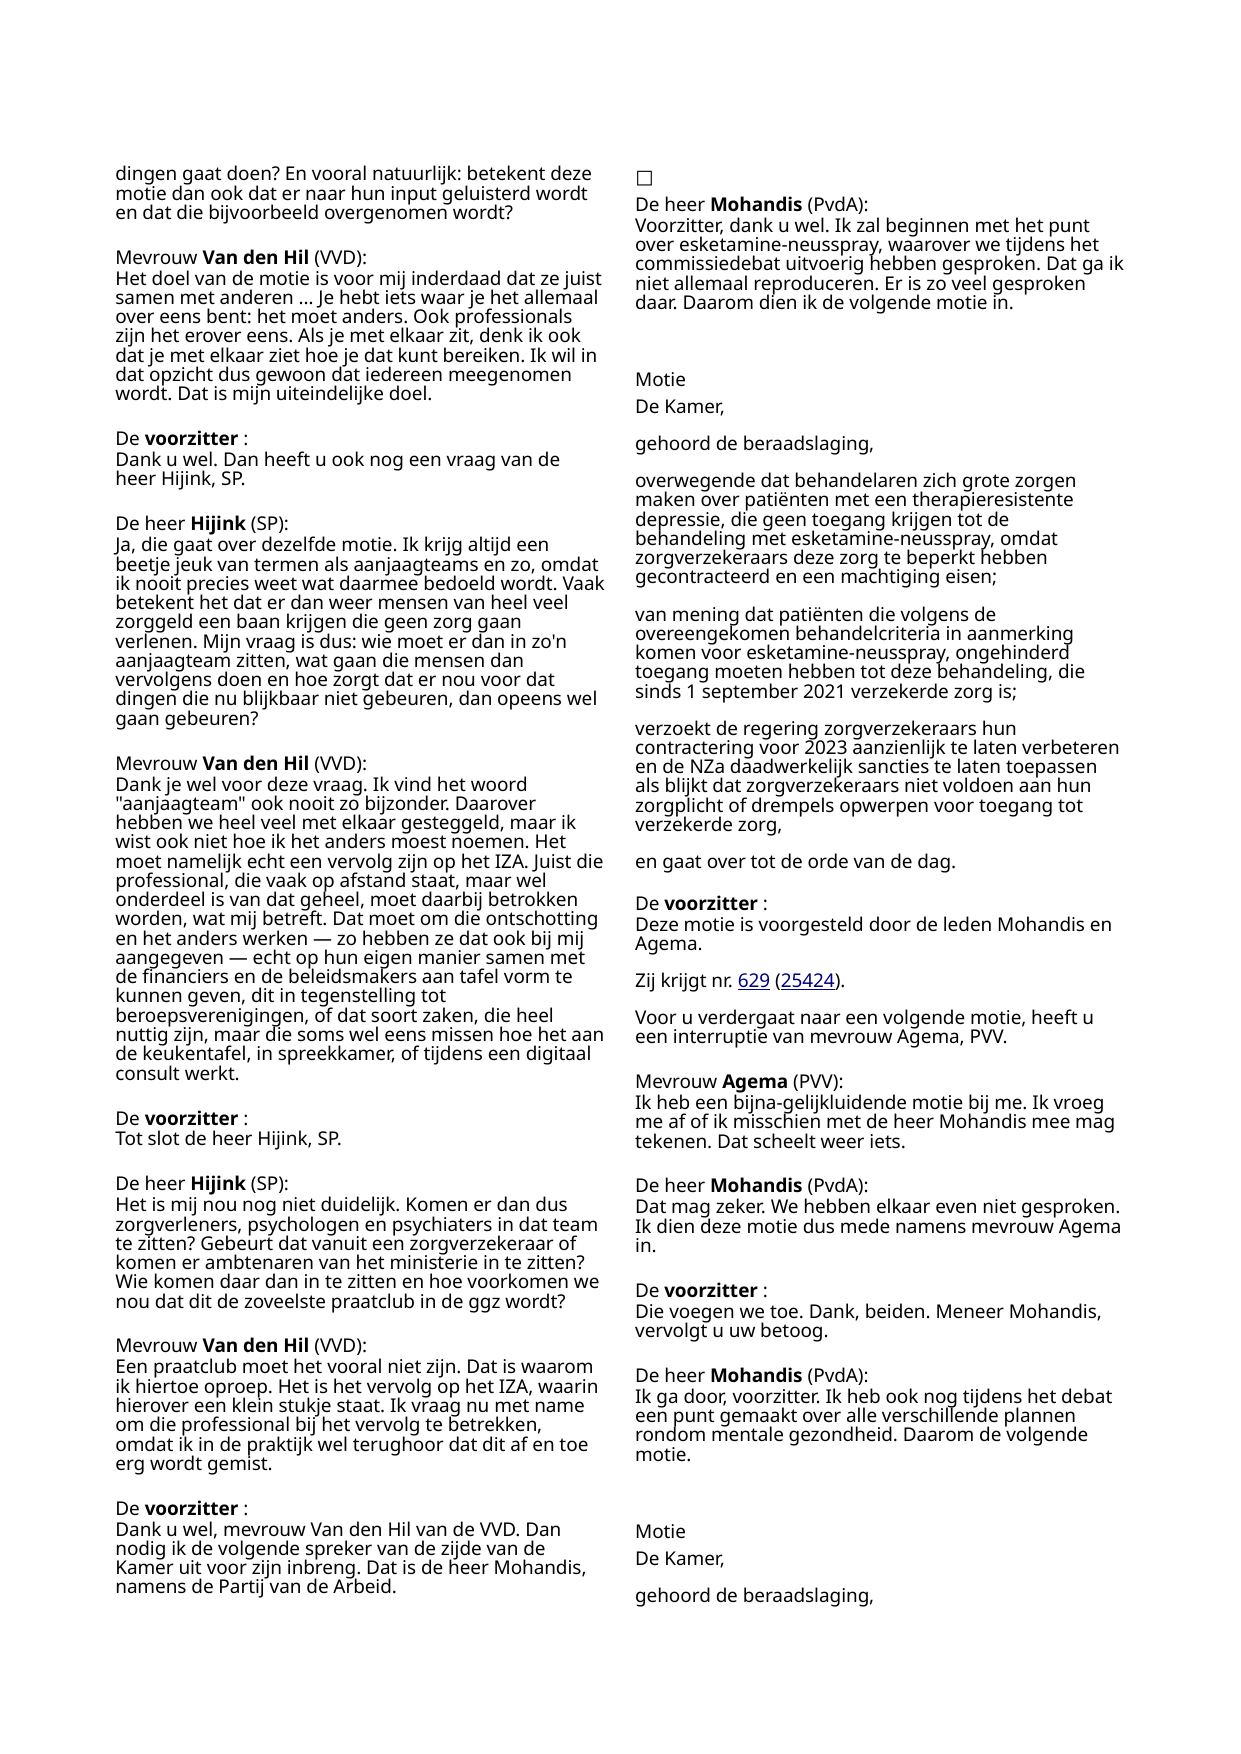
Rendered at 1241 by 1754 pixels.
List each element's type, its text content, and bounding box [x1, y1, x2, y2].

text Deze motie is voorgesteld door de leden Mohandis en Agema. [635, 916, 1125, 954]
text verzoekt de regering zorgverzekeraars hun contractering voor 2023 aanzienlijk te laten verbeteren en de NZa daadwerkelijk sancties te laten toepassen als blijkt dat zorgverzekeraars niet voldoen aan hun zorgplicht of drempels opwerpen voor toegang tot verzekerde zorg, [635, 719, 1125, 835]
text De voorzitter : [115, 1105, 605, 1130]
text van mening dat patiënten die volgens de overeengekomen behandelcriteria in aanmerking komen voor esketamine-neusspray, ongehinderd toegang moeten hebben tot deze behandeling, die sinds 1 september 2021 verzekerde zorg is; [635, 606, 1125, 702]
text Het is mij nou nog niet duidelijk. Komen er dan dus zorgverleners, psychologen en psychiaters in dat team te zitten? Gebeurt dat vanuit een zorgverzekeraar of komen er ambtenaren van het ministerie in te zitten? Wie komen daar dan in te zitten en hoe voorkomen we nou dat dit de zoveelste praatclub in de ggz wordt? [115, 1196, 605, 1312]
text Een praatclub moet het vooral niet zijn. Dat is waarom ik hiertoe oproep. Het is het vervolg op het IZA, waarin hierover een klein stukje staat. Ik vraag nu met name om die professional bij het vervolg te betrekken, omdat ik in de praktijk wel terughoor dat dit af en toe erg wordt gemist. [115, 1358, 605, 1474]
text dingen gaat doen? En vooral natuurlijk: betekent deze motie dan ook dat er naar hun input geluisterd wordt en dat die bijvoorbeeld overgenomen wordt? [115, 165, 605, 223]
text gehoord de beraadslaging, [635, 1587, 1125, 1606]
text Tot slot de heer Hijink, SP. [115, 1130, 605, 1150]
text Het doel van de motie is voor mij inderdaad dat ze juist samen met anderen … Je hebt iets waar je het allemaal over eens bent: het moet anders. Ook professionals zijn het erover eens. Als je met elkaar zit, denk ik ook dat je met elkaar ziet hoe je dat kunt bereiken. Ik wil in dat opzicht dus gewoon dat iedereen meegenomen wordt. Dat is mijn uiteindelijke doel. [115, 270, 605, 404]
text Voorzitter, dank u wel. Ik zal beginnen met het punt over esketamine-neusspray, waarover we tijdens het commissiedebat uitvoerig hebben gesproken. Dat ga ik niet allemaal reproduceren. Er is zo veel gesproken daar. Daarom dien ik de volgende motie in. [635, 217, 1125, 313]
text overwegende dat behandelaren zich grote zorgen maken over patiënten met een therapieresistente depressie, die geen toegang krijgen tot de behandeling met esketamine-neusspray, omdat zorgverzekeraars deze zorg te beperkt hebben gecontracteerd en een machtiging eisen; [635, 472, 1125, 588]
text De heer Mohandis (PvdA): [635, 191, 1125, 217]
text Dank u wel, mevrouw Van den Hil van de VVD. Dan nodig ik de volgende spreker van de zijde van de Kamer uit voor zijn inbreng. Dat is de heer Mohandis, namens de Partij van de Arbeid. [115, 1521, 605, 1598]
text De Kamer, [635, 1550, 1125, 1569]
text Dank je wel voor deze vraag. Ik vind het woord "aanjaagteam" ook nooit zo bijzonder. Daarover hebben we heel veel met elkaar gesteggeld, maar ik wist ook niet hoe ik het anders moest noemen. Het moet namelijk echt een vervolg zijn op het IZA. Juist die professional, die vaak op afstand staat, maar wel onderdeel is van dat geheel, moet daarbij betrokken worden, wat mij betreft. Dat moet om die ontschotting en het anders werken — zo hebben ze dat ook bij mij aangegeven — echt op hun eigen manier samen met de financiers en de beleidsmakers aan tafel vorm te kunnen geven, dit in tegenstelling tot beroepsverenigingen, of dat soort zaken, die heel nuttig zijn, maar die soms wel eens missen hoe het aan de keukentafel, in spreekkamer, of tijdens een digitaal consult werkt. [115, 776, 605, 1084]
text Voor u verdergaat naar een volgende motie, heeft u een interruptie van mevrouw Agema, PVV. [635, 1009, 1125, 1047]
text De heer Hijink (SP): [115, 511, 605, 536]
text Mevrouw Van den Hil (VVD): [115, 1333, 605, 1358]
text ⬜ [635, 165, 1125, 191]
text De heer Hijink (SP): [115, 1171, 605, 1196]
text Ik ga door, voorzitter. Ik heb ook nog tijdens het debat een punt gemaakt over alle verschillende plannen rondom mentale gezondheid. Daarom de volgende motie. [635, 1388, 1125, 1465]
text Motie [635, 367, 1125, 392]
text De heer Mohandis (PvdA): [635, 1362, 1125, 1388]
text De voorzitter : [635, 1277, 1125, 1303]
text Mevrouw Agema (PVV): [635, 1068, 1125, 1094]
text De voorzitter : [635, 890, 1125, 916]
text Mevrouw Van den Hil (VVD): [115, 244, 605, 270]
text De heer Mohandis (PvdA): [635, 1173, 1125, 1198]
text De voorzitter : [115, 425, 605, 451]
text Die voegen we toe. Dank, beiden. Meneer Mohandis, vervolgt u uw betoog. [635, 1303, 1125, 1341]
text Dank u wel. Dan heeft u ook nog een vraag van de heer Hijink, SP. [115, 451, 605, 490]
text en gaat over tot de orde van de dag. [635, 853, 1125, 872]
text Mevrouw Van den Hil (VVD): [115, 750, 605, 776]
text Dat mag zeker. We hebben elkaar even niet gesproken. Ik dien deze motie dus mede namens mevrouw Agema in. [635, 1198, 1125, 1256]
text Ja, die gaat over dezelfde motie. Ik krijg altijd een beetje jeuk van termen als aanjaagteams en zo, omdat ik nooit precies weet wat daarmee bedoeld wordt. Vaak betekent het dat er dan weer mensen van heel veel zorggeld een baan krijgen die geen zorg gaan verlenen. Mijn vraag is dus: wie moet er dan in zo'n aanjaagteam zitten, wat gaan die mensen dan vervolgens doen en hoe zorgt dat er nou voor dat dingen die nu blijkbaar niet gebeuren, dan opeens wel gaan gebeuren? [115, 536, 605, 729]
text Motie [635, 1518, 1125, 1544]
text gehoord de beraadslaging, [635, 435, 1125, 454]
text Ik heb een bijna-gelijkluidende motie bij me. Ik vroeg me af of ik misschien met de heer Mohandis mee mag tekenen. Dat scheelt weer iets. [635, 1094, 1125, 1152]
text De voorzitter : [115, 1495, 605, 1521]
text Zij krijgt nr. 629 (25424). [635, 972, 1125, 991]
text De Kamer, [635, 398, 1125, 417]
